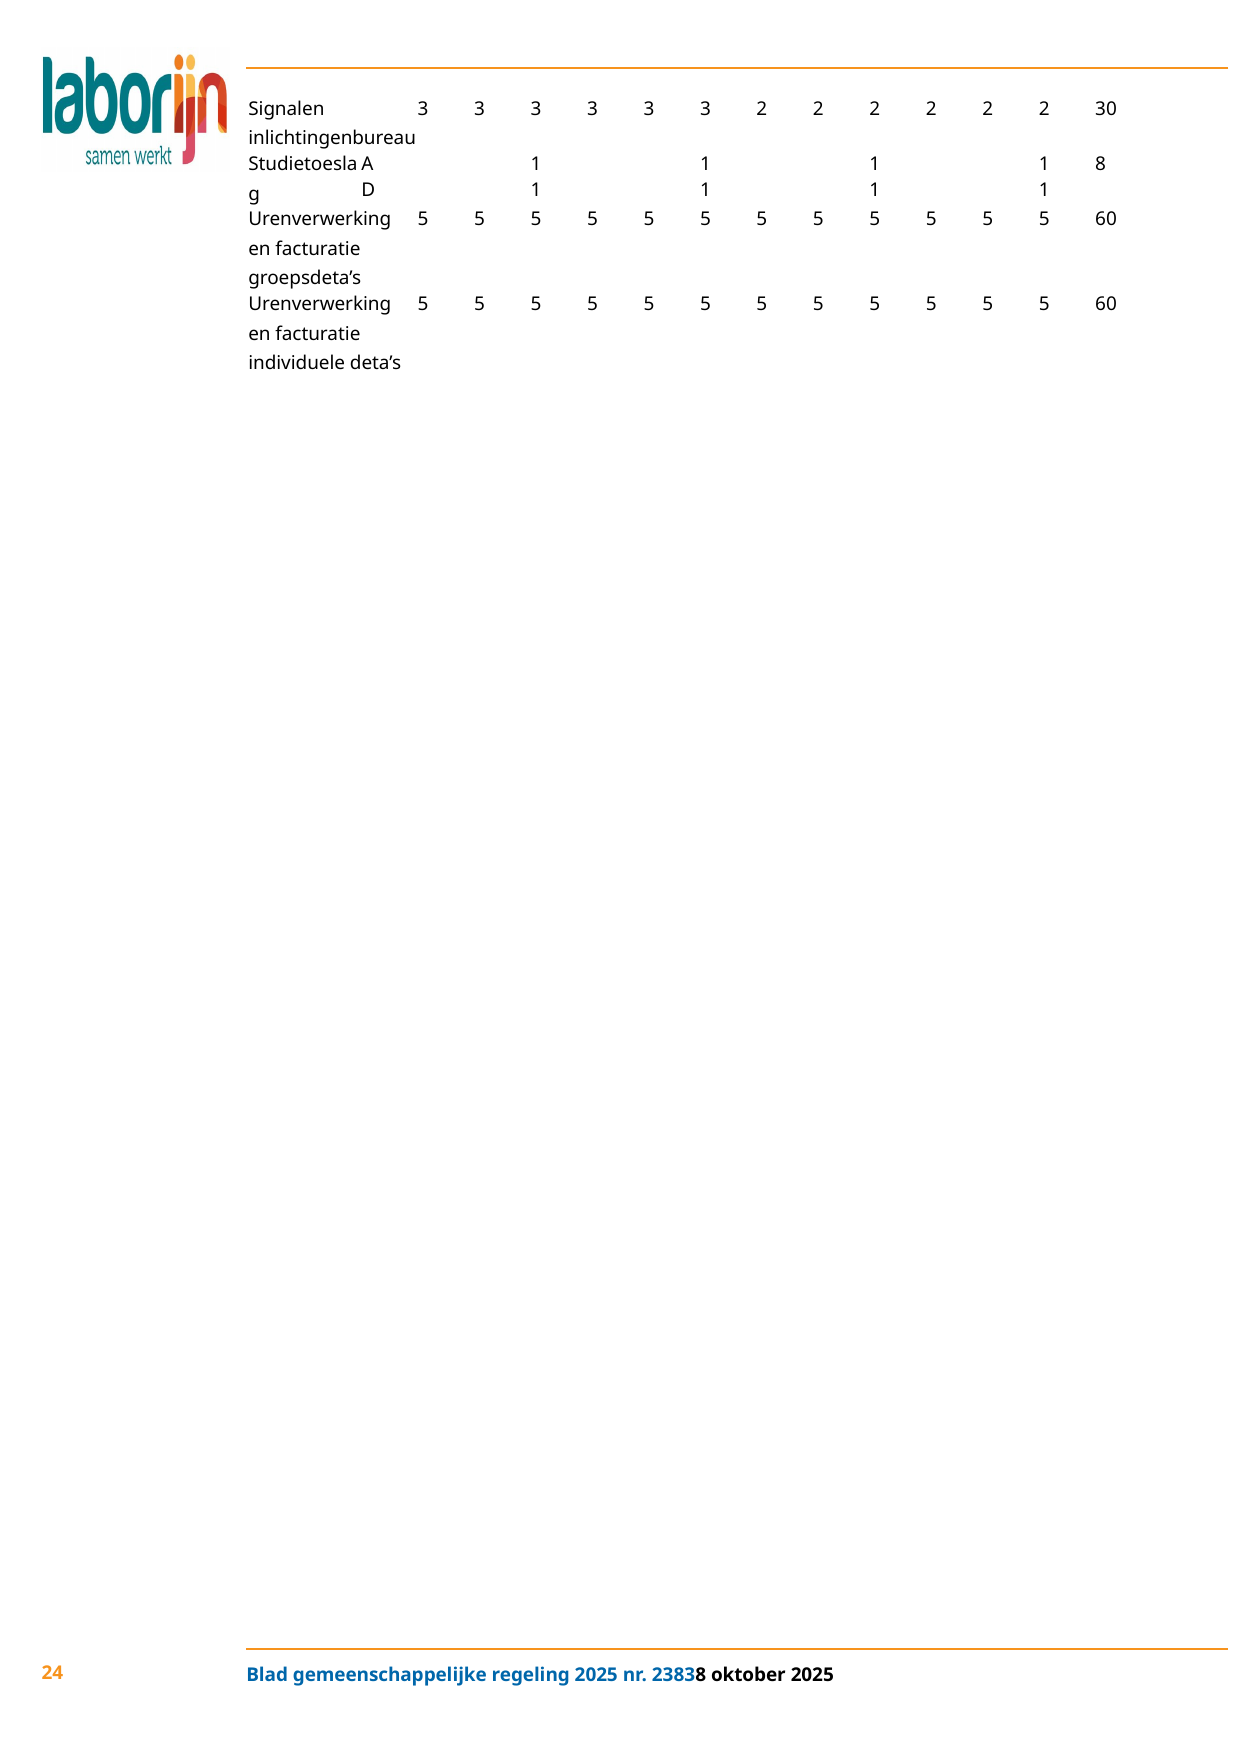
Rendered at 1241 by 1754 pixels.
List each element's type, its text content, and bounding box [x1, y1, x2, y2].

table_cell [982, 150, 1038, 176]
table_cell 1 [869, 150, 926, 176]
table_cell 5 [418, 205, 474, 290]
table_cell 60 [1095, 290, 1152, 375]
table_cell 1 [869, 176, 926, 205]
table_cell [756, 176, 813, 205]
table_cell 5 [530, 205, 587, 290]
table_cell 5 [869, 290, 926, 375]
table_cell 2 [813, 95, 869, 150]
table_cell [474, 150, 530, 176]
table_cell 5 [474, 205, 530, 290]
table_cell [587, 176, 643, 205]
table_cell 2 [926, 95, 982, 150]
table_cell 5 [530, 290, 587, 375]
table_cell 5 [813, 205, 869, 290]
table_cell 5 [700, 205, 756, 290]
table_cell 5 [1039, 290, 1095, 375]
table_cell 5 [418, 290, 474, 375]
table_cell 5 [813, 290, 869, 375]
table_cell 5 [643, 290, 700, 375]
table_cell 3 [700, 95, 756, 150]
table_cell [643, 150, 700, 176]
table_cell [418, 150, 474, 176]
table_cell Urenverwerking en facturatie groepsdeta’s [248, 205, 417, 290]
picture [41, 47, 231, 172]
table_cell A [361, 150, 417, 176]
table_cell 1 [700, 176, 756, 205]
table_cell 3 [530, 95, 587, 150]
table_cell 2 [1039, 95, 1095, 150]
table_cell 5 [926, 290, 982, 375]
table_cell 5 [1039, 205, 1095, 290]
table_cell 3 [418, 95, 474, 150]
table_cell 1 [1039, 150, 1095, 176]
table_cell 2 [756, 95, 813, 150]
table_cell 1 [530, 150, 587, 176]
table_cell [418, 176, 474, 205]
table_cell 1 [700, 150, 756, 176]
table_cell [756, 150, 813, 176]
table_cell [926, 150, 982, 176]
table_cell Urenverwerking en facturatie individuele deta’s [248, 290, 417, 375]
table_cell 5 [587, 205, 643, 290]
table_cell Studietoeslag [248, 150, 361, 205]
table_cell [587, 150, 643, 176]
table_cell 5 [982, 290, 1038, 375]
table_cell 30 [1095, 95, 1152, 150]
table_cell D [361, 176, 417, 205]
table_cell 3 [474, 95, 530, 150]
table_cell 5 [643, 205, 700, 290]
table_cell 5 [700, 290, 756, 375]
table_cell 8 [1095, 150, 1152, 205]
table_cell 5 [756, 205, 813, 290]
table_cell 5 [474, 290, 530, 375]
table_cell Signalen inlichtingenbureau [248, 95, 417, 150]
table_cell [813, 176, 869, 205]
table_cell 3 [587, 95, 643, 150]
table_cell 1 [1039, 176, 1095, 205]
table_cell [474, 176, 530, 205]
table_cell 60 [1095, 205, 1152, 290]
table_cell [813, 150, 869, 176]
table_cell 2 [869, 95, 926, 150]
table_cell [643, 176, 700, 205]
table_cell 2 [982, 95, 1038, 150]
table_cell 5 [926, 205, 982, 290]
table_cell [982, 176, 1038, 205]
table_cell 1 [530, 176, 587, 205]
table_cell 3 [643, 95, 700, 150]
table_cell [926, 176, 982, 205]
table_cell 5 [869, 205, 926, 290]
table_cell 5 [982, 205, 1038, 290]
table_cell 5 [756, 290, 813, 375]
table_cell 5 [587, 290, 643, 375]
